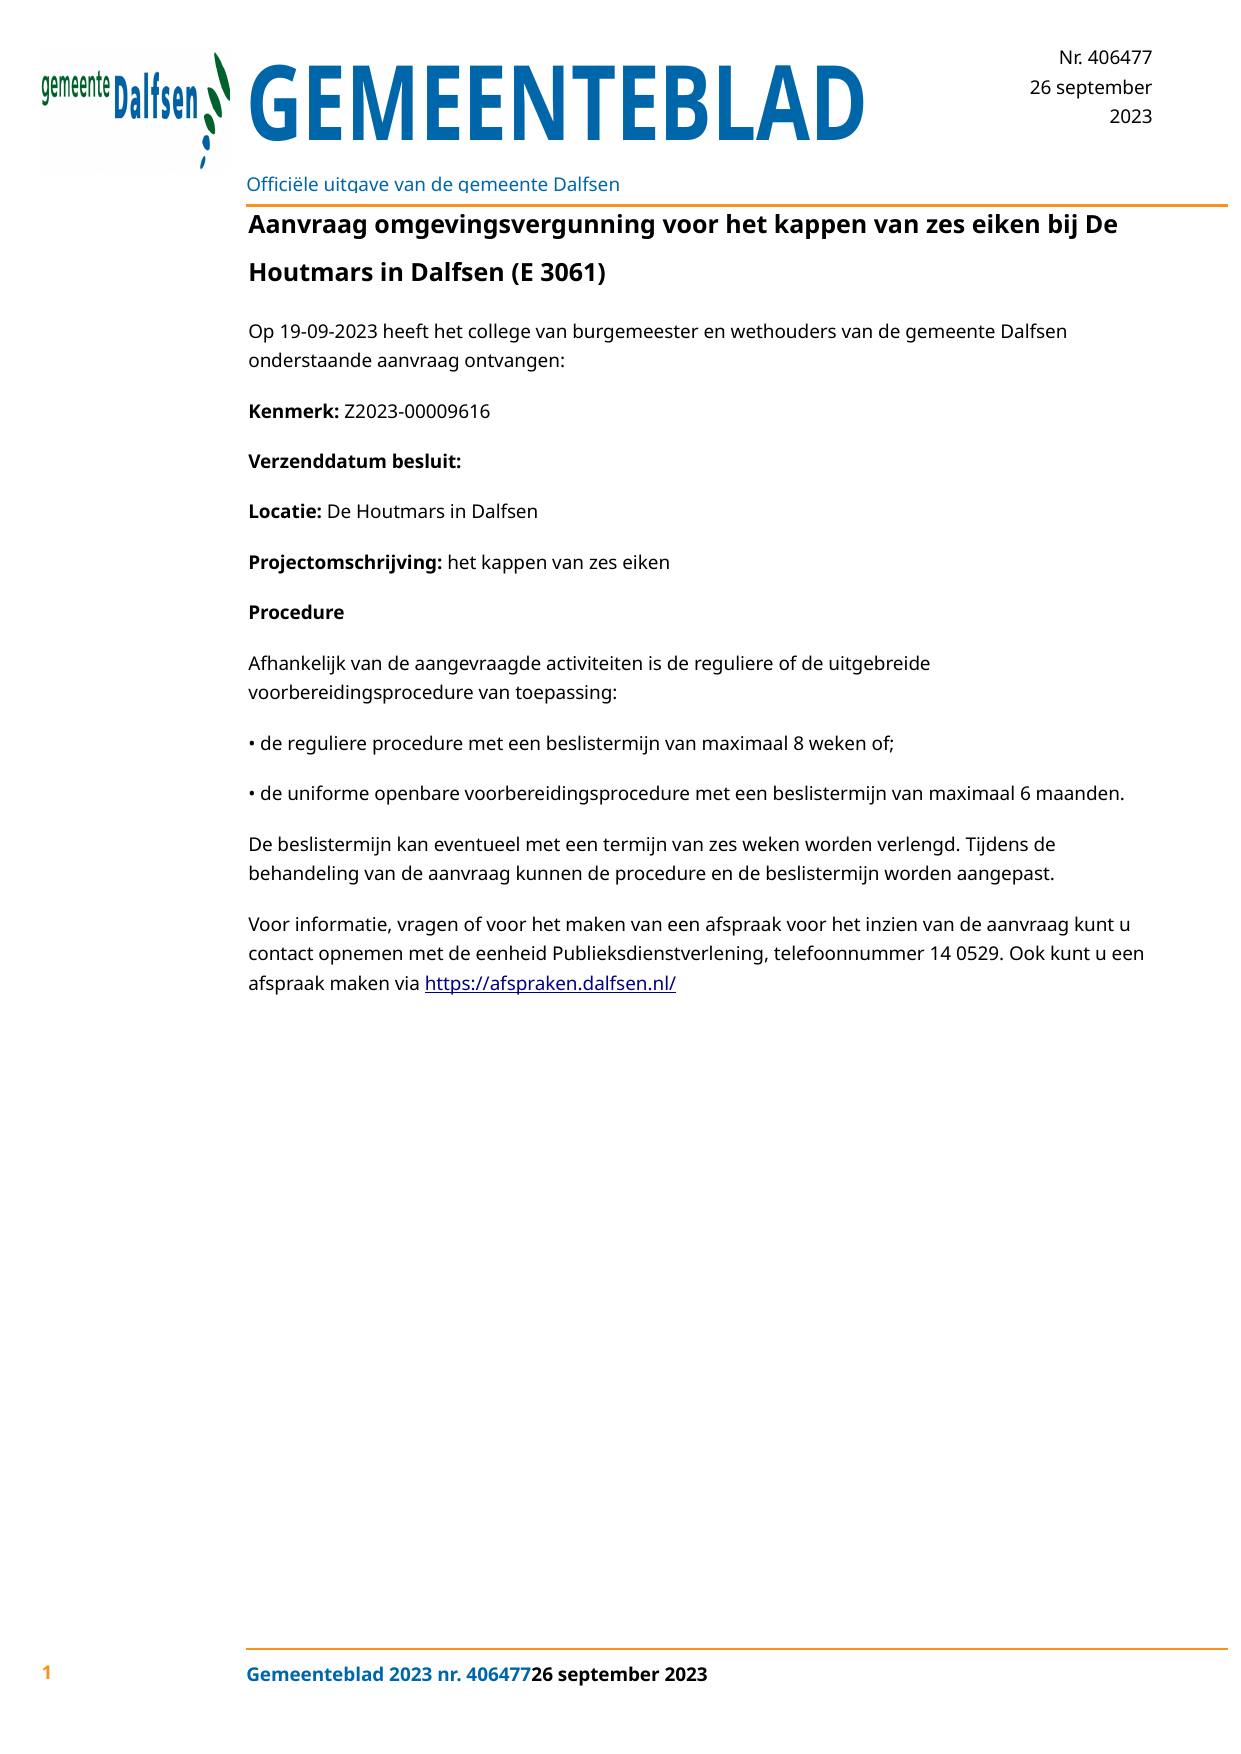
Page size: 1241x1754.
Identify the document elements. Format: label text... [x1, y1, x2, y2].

text Afhankelijk van de aangevraagde activiteiten is de reguliere of de uitgebreide voorbereidingsprocedure van toepassing: [248, 650, 1152, 705]
text Aanvraag omgevingsvergunning voor het kappen van zes eiken bij De Houtmars in Dalfsen (E 3061) [248, 207, 1152, 288]
text • de reguliere procedure met een beslistermijn van maximaal 8 weken of; [248, 730, 1152, 756]
text Procedure [248, 599, 1152, 625]
picture [41, 47, 231, 172]
text • de uniforme openbare voorbereidingsprocedure met een beslistermijn van maximaal 6 maanden. [248, 780, 1152, 806]
text De beslistermijn kan eventueel met een termijn van zes weken worden verlengd. Tijdens de behandeling van de aanvraag kunnen de procedure en de beslistermijn worden aangepast. [248, 831, 1152, 886]
text Projectomschrijving: het kappen van zes eiken [248, 549, 1152, 575]
text Kenmerk: Z2023-00009616 [248, 398, 1152, 424]
text Voor informatie, vragen of voor het maken van een afspraak voor het inzien van de aanvraag kunt u contact opnemen met de eenheid Publieksdienstverlening, telefoonnummer 14 0529. Ook kunt u een afspraak maken via https://afspraken.dalfsen.nl/ [248, 911, 1152, 996]
text Op 19-09-2023 heeft het college van burgemeester en wethouders van de gemeente Dalfsen onderstaande aanvraag ontvangen: [248, 318, 1152, 373]
text Locatie: De Houtmars in Dalfsen [248, 499, 1152, 524]
text Verzenddatum besluit: [248, 448, 1152, 474]
